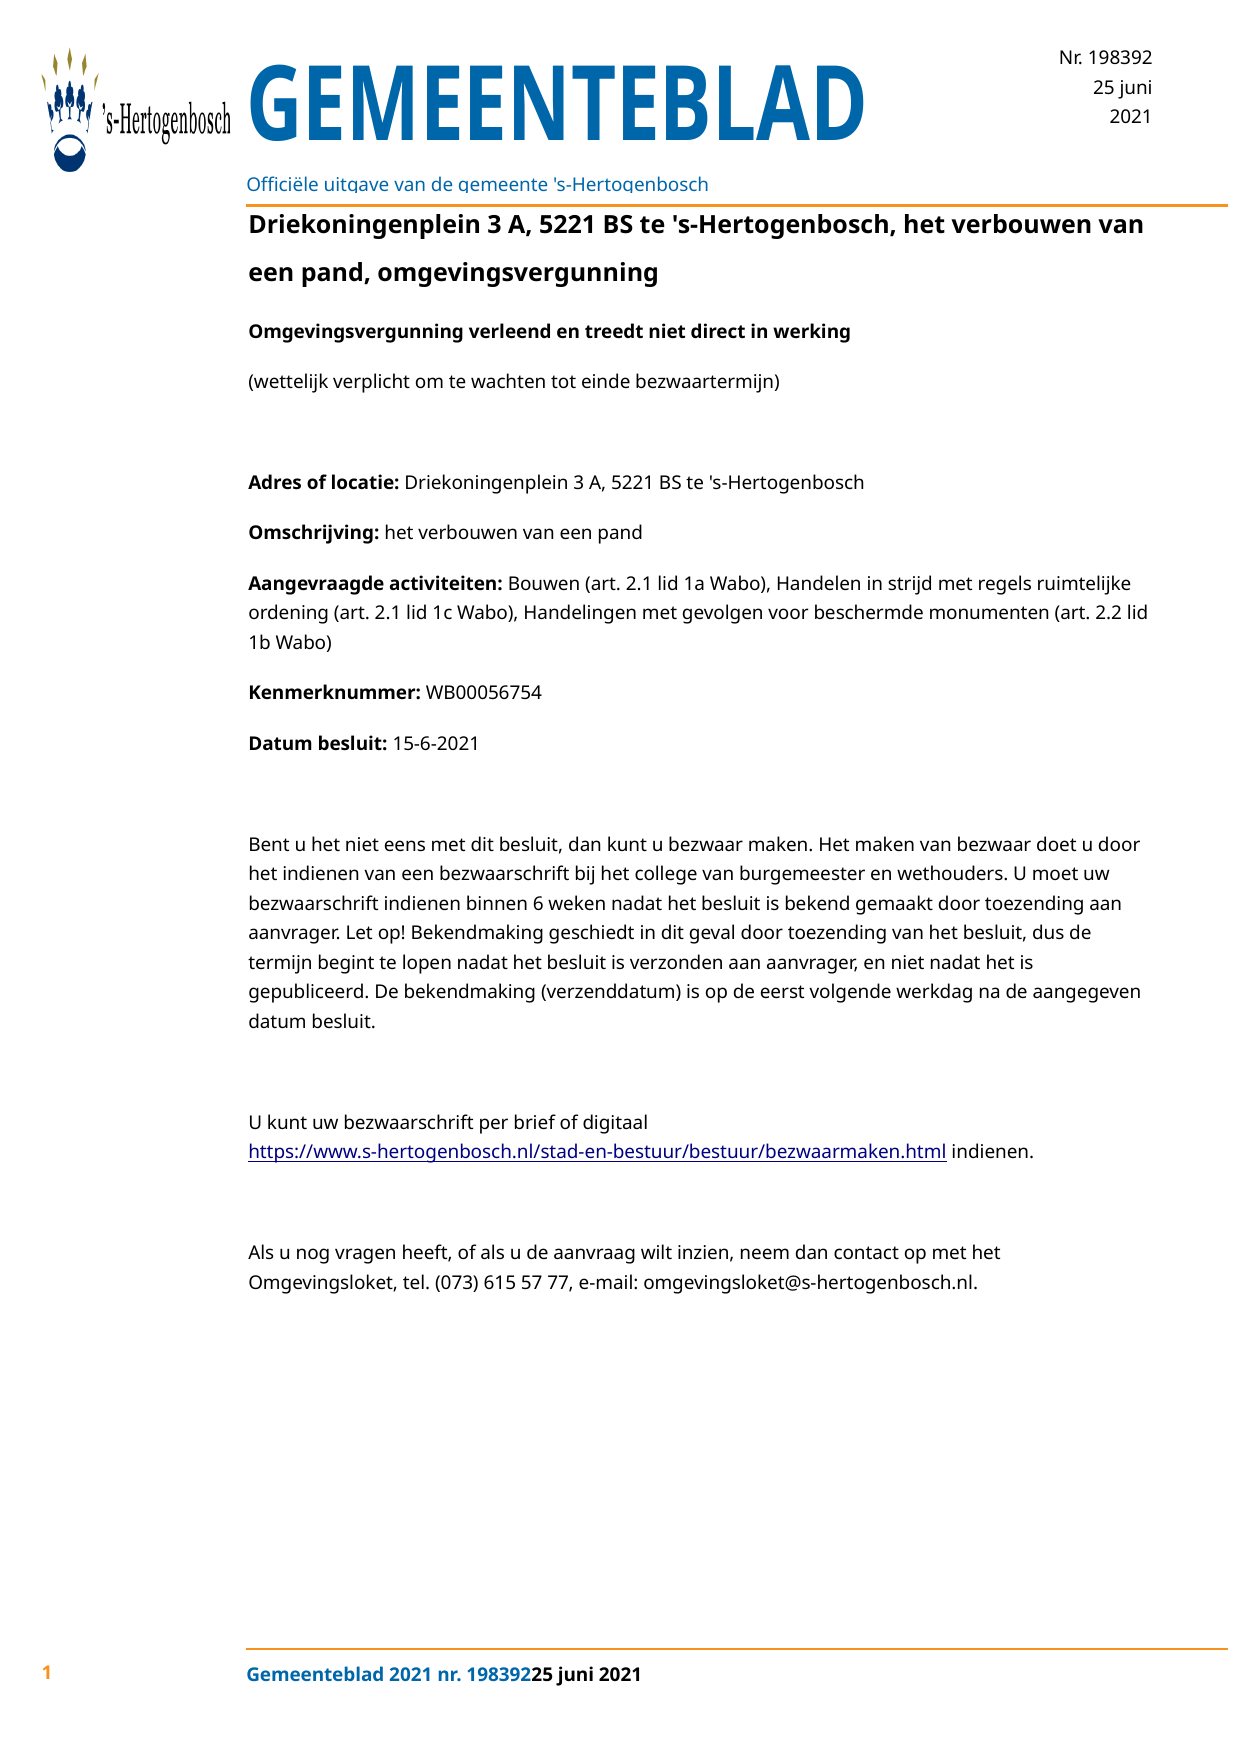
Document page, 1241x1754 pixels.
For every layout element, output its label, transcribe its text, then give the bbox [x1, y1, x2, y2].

text Adres of locatie: Driekoningenplein 3 A, 5221 BS te 's-Hertogenbosch [248, 469, 1152, 495]
text Datum besluit: 15-6-2021 [248, 730, 1152, 756]
text Omschrijving: het verbouwen van een pand [248, 519, 1152, 545]
text Bent u het niet eens met dit besluit, dan kunt u bezwaar maken. Het maken van bezwaar doet u door het indienen van een bezwaarschrift bij het college van burgemeester en wethouders. U moet uw bezwaarschrift indienen binnen 6 weken nadat het besluit is bekend gemaakt door toezending aan aanvrager. Let op! Bekendmaking geschiedt in dit geval door toezending van het besluit, dus de termijn begint te lopen nadat het besluit is verzonden aan aanvrager, en niet nadat het is gepubliceerd. De bekendmaking (verzenddatum) is op de eerst volgende werkdag na de aangegeven datum besluit. [248, 831, 1152, 1034]
text Aangevraagde activiteiten: Bouwen (art. 2.1 lid 1a Wabo), Handelen in strijd met regels ruimtelijke ordening (art. 2.1 lid 1c Wabo), Handelingen met gevolgen voor beschermde monumenten (art. 2.2 lid 1b Wabo) [248, 570, 1152, 655]
text Omgevingsvergunning verleend en treedt niet direct in werking [248, 318, 1152, 344]
text Als u nog vragen heeft, of als u de aanvraag wilt inzien, neem dan contact op met het Omgevingsloket, tel. (073) 615 57 77, e-mail: omgevingsloket@s-hertogenbosch.nl. [248, 1239, 1152, 1295]
text (wettelijk verplicht om te wachten tot einde bezwaartermijn) [248, 368, 1152, 394]
text U kunt uw bezwaarschrift per brief of digitaal https://www.s-hertogenbosch.nl/stad-en-bestuur/bestuur/bezwaarmaken.html indienen. [248, 1109, 1152, 1164]
text Kenmerknummer: WB00056754 [248, 679, 1152, 705]
picture [41, 47, 231, 172]
text Driekoningenplein 3 A, 5221 BS te 's-Hertogenbosch, het verbouwen van een pand, omgevingsvergunning [248, 207, 1152, 288]
